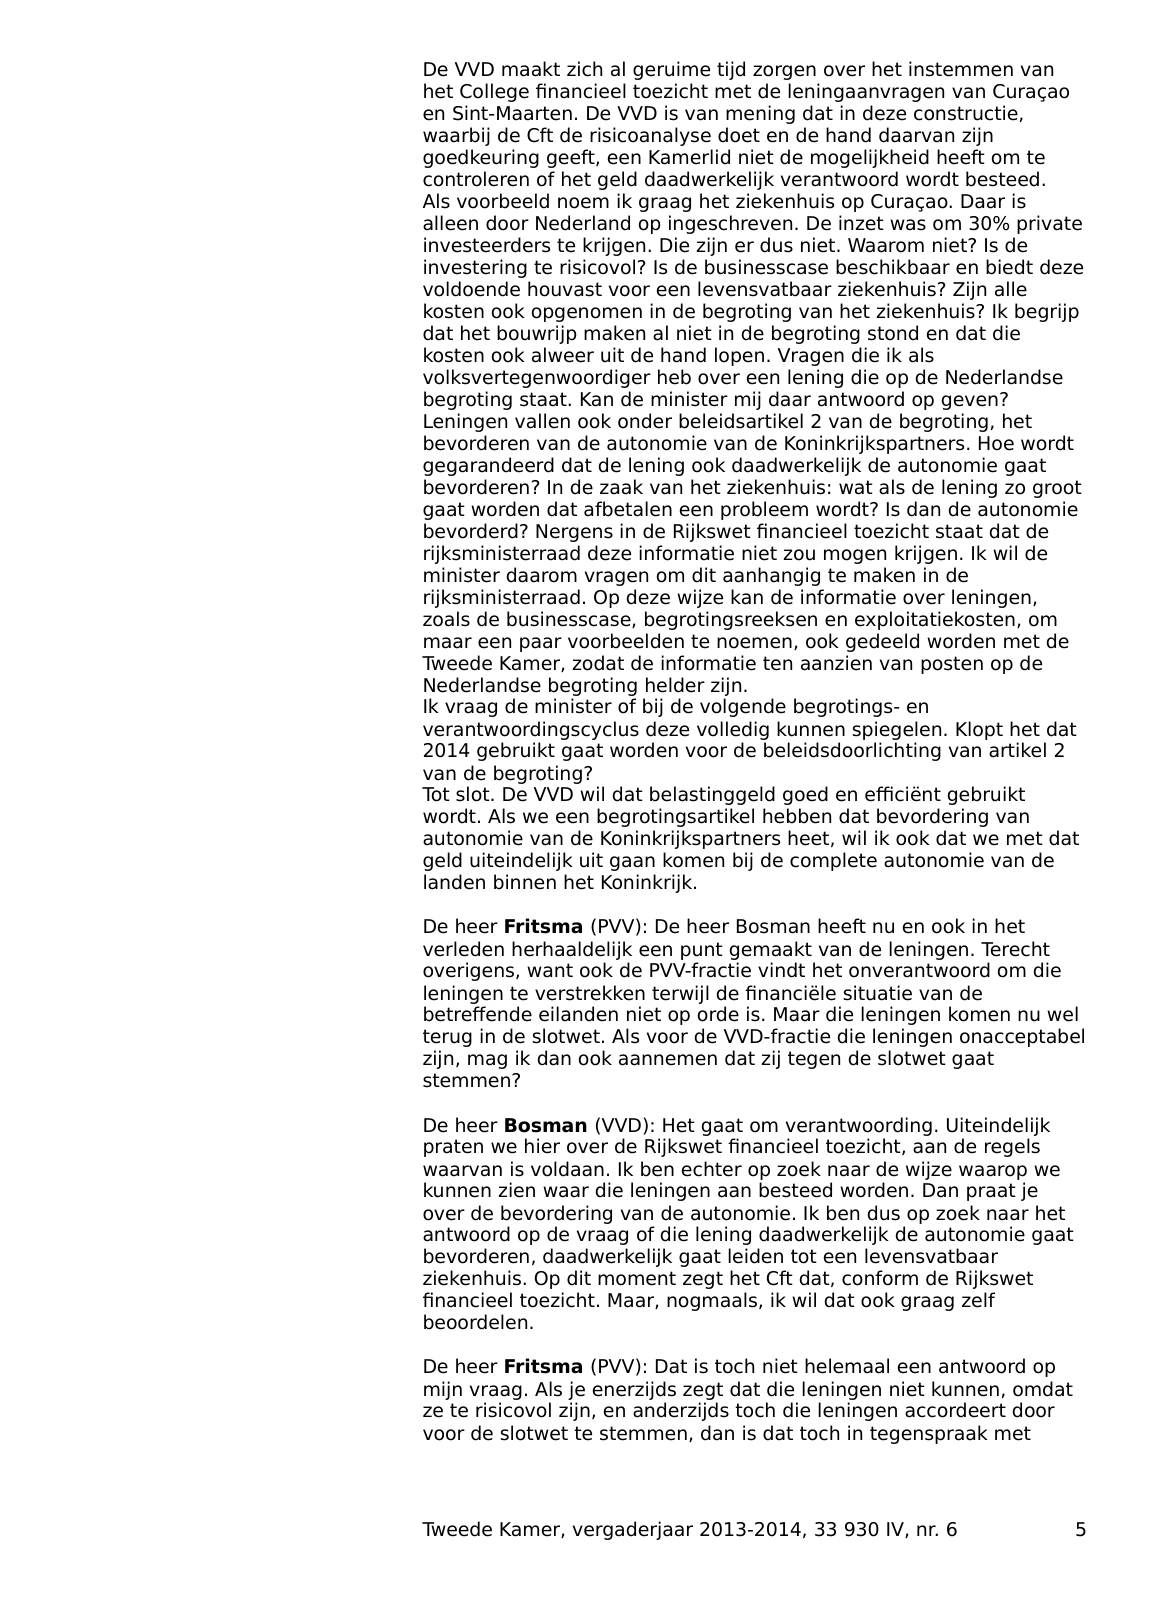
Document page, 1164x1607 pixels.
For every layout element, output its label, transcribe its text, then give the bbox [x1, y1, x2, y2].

text De heer Fritsma (PVV): Dat is toch niet helemaal een antwoord op mijn vraag. Als je enerzijds zegt dat die leningen niet kunnen, omdat ze te risicovol zijn, en anderzijds toch die leningen accordeert door voor de slotwet te stemmen, dan is dat toch in tegenspraak met [422, 1356, 1087, 1444]
text Leningen vallen ook onder beleidsartikel 2 van de begroting, het bevorderen van de autonomie van de Koninkrijkspartners. Hoe wordt gegarandeerd dat de lening ook daadwerkelijk de autonomie gaat bevorderen? In de zaak van het ziekenhuis: wat als de lening zo groot gaat worden dat afbetalen een probleem wordt? Is dan de autonomie bevorderd? Nergens in de Rijkswet financieel toezicht staat dat de rijksministerraad deze informatie niet zou mogen krijgen. Ik wil de minister daarom vragen om dit aanhangig te maken in de rijksministerraad. Op deze wijze kan de informatie over leningen, zoals de businesscase, begrotingsreeksen en exploitatiekosten, om maar een paar voorbeelden te noemen, ook gedeeld worden met de Tweede Kamer, zodat de informatie ten aanzien van posten op de Nederlandse begroting helder zijn. [422, 411, 1087, 696]
text Ik vraag de minister of bij de volgende begrotings- en verantwoordingscyclus deze volledig kunnen spiegelen. Klopt het dat 2014 gebruikt gaat worden voor de beleidsdoorlichting van artikel 2 van de begroting? [422, 696, 1087, 784]
text De heer Bosman (VVD): Het gaat om verantwoording. Uiteindelijk praten we hier over de Rijkswet financieel toezicht, aan de regels waarvan is voldaan. Ik ben echter op zoek naar de wijze waarop we kunnen zien waar die leningen aan besteed worden. Dan praat je over de bevordering van de autonomie. Ik ben dus op zoek naar het antwoord op de vraag of die lening daadwerkelijk de autonomie gaat bevorderen, daadwerkelijk gaat leiden tot een levensvatbaar ziekenhuis. Op dit moment zegt het Cft dat, conform de Rijkswet financieel toezicht. Maar, nogmaals, ik wil dat ook graag zelf beoordelen. [422, 1114, 1087, 1334]
text De heer Fritsma (PVV): De heer Bosman heeft nu en ook in het verleden herhaaldelijk een punt gemaakt van de leningen. Terecht overigens, want ook de PVV-fractie vindt het onverantwoord om die leningen te verstrekken terwijl de financiële situatie van de betreffende eilanden niet op orde is. Maar die leningen komen nu wel terug in de slotwet. Als voor de VVD-fractie die leningen onacceptabel zijn, mag ik dan ook aannemen dat zij tegen de slotwet gaat stemmen? [422, 916, 1087, 1092]
text De VVD maakt zich al geruime tijd zorgen over het instemmen van het College financieel toezicht met de leningaanvragen van Curaçao en Sint-Maarten. De VVD is van mening dat in deze constructie, waarbij de Cft de risicoanalyse doet en de hand daarvan zijn goedkeuring geeft, een Kamerlid niet de mogelijkheid heeft om te controleren of het geld daadwerkelijk verantwoord wordt besteed. [422, 59, 1087, 191]
text Als voorbeeld noem ik graag het ziekenhuis op Curaçao. Daar is alleen door Nederland op ingeschreven. De inzet was om 30% private investeerders te krijgen. Die zijn er dus niet. Waarom niet? Is de investering te risicovol? Is de businesscase beschikbaar en biedt deze voldoende houvast voor een levensvatbaar ziekenhuis? Zijn alle kosten ook opgenomen in de begroting van het ziekenhuis? Ik begrijp dat het bouwrijp maken al niet in de begroting stond en dat die kosten ook alweer uit de hand lopen. Vragen die ik als volksvertegenwoordiger heb over een lening die op de Nederlandse begroting staat. Kan de minister mij daar antwoord op geven? [422, 191, 1087, 411]
text Tot slot. De VVD wil dat belastinggeld goed en efficiënt gebruikt wordt. Als we een begrotingsartikel hebben dat bevordering van autonomie van de Koninkrijkspartners heet, wil ik ook dat we met dat geld uiteindelijk uit gaan komen bij de complete autonomie van de landen binnen het Koninkrijk. [422, 784, 1087, 894]
